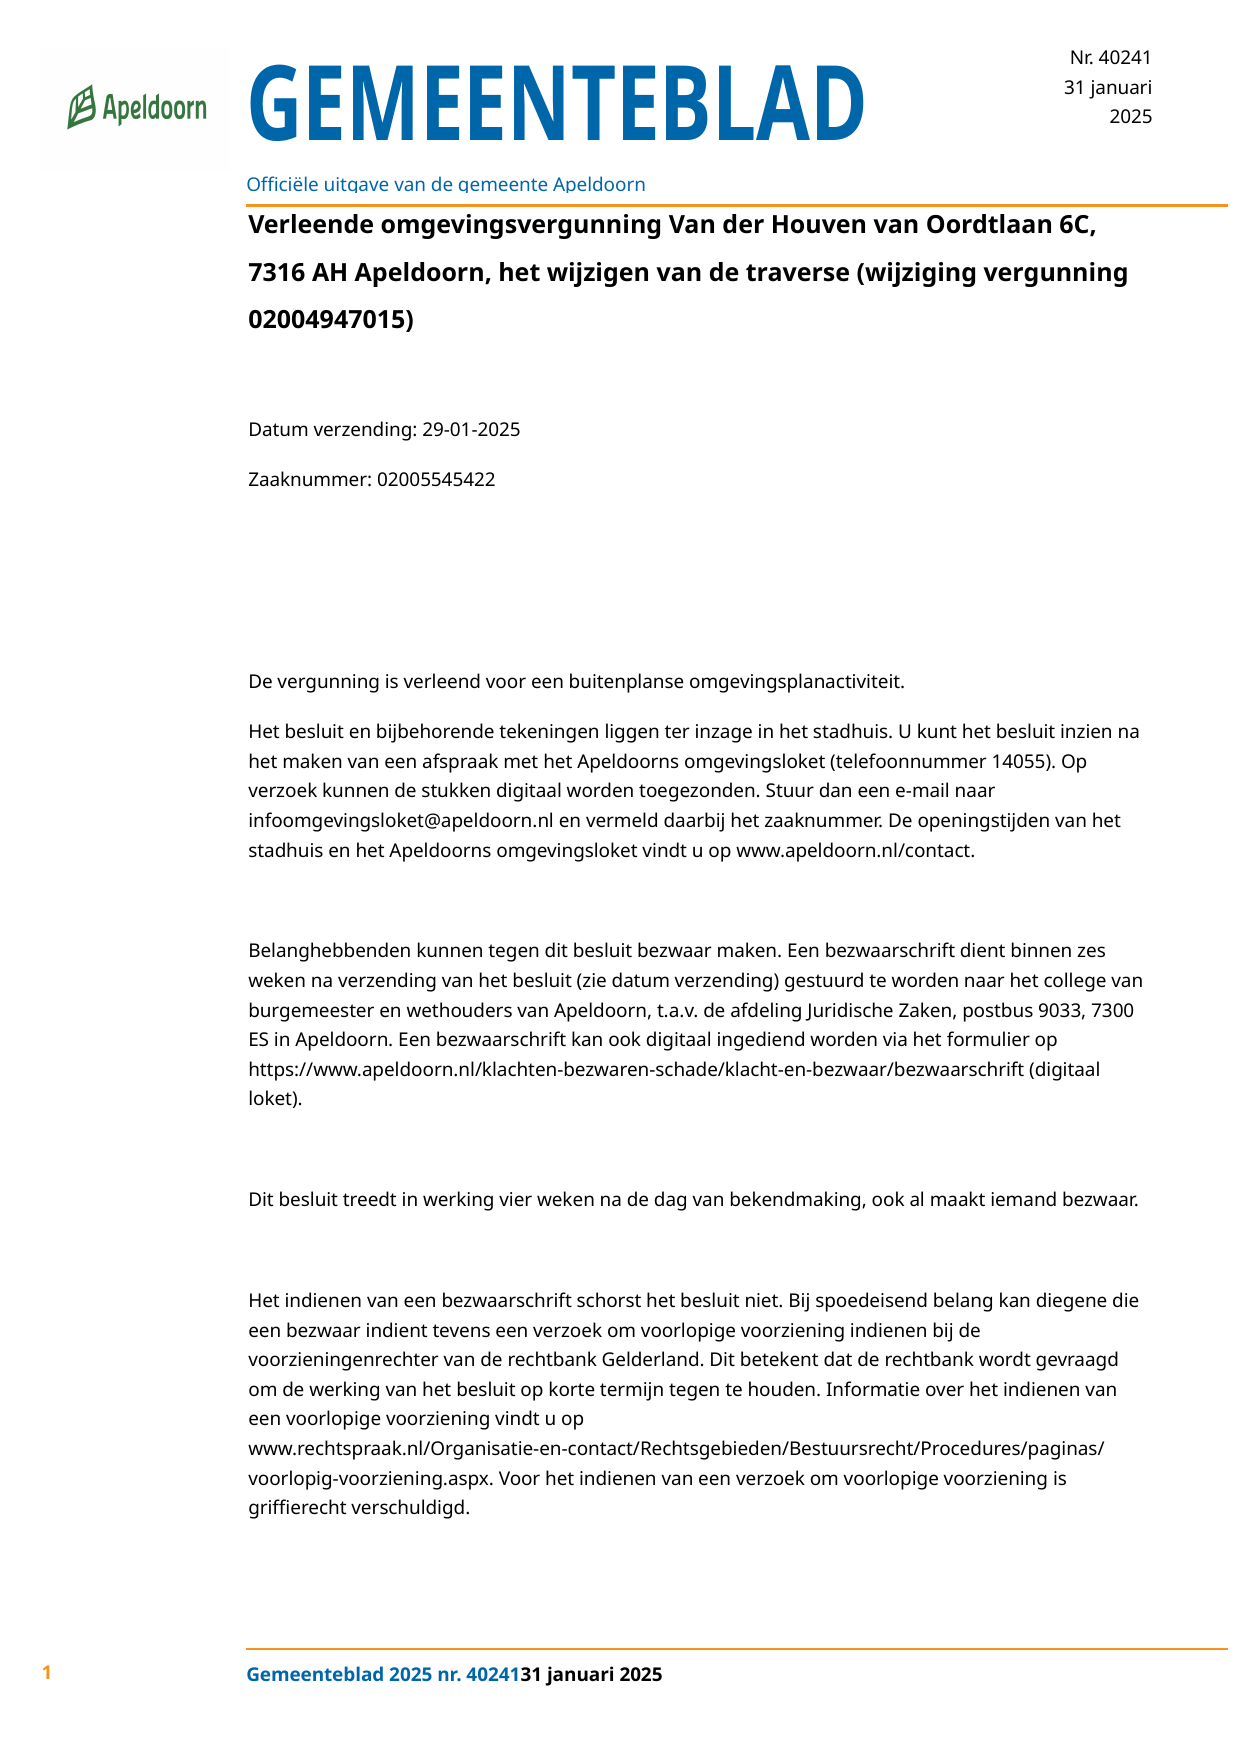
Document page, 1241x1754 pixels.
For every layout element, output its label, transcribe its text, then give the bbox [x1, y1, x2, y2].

text Zaaknummer: 02005545422 [248, 466, 1152, 492]
text Het indienen van een bezwaarschrift schorst het besluit niet. Bij spoedeisend belang kan diegene die een bezwaar indient tevens een verzoek om voorlopige voorziening indienen bij de voorzieningenrechter van de rechtbank Gelderland. Dit betekent dat de rechtbank wordt gevraagd om de werking van het besluit op korte termijn tegen te houden. Informatie over het indienen van een voorlopige voorziening vindt u op www.rechtspraak.nl/Organisatie-en-contact/Rechtsgebieden/Bestuursrecht/Procedures/paginas/voorlopig-voorziening.aspx. Voor het indienen van een verzoek om voorlopige voorziening is griffierecht verschuldigd. [248, 1287, 1152, 1520]
text Verleende omgevingsvergunning Van der Houven van Oordtlaan 6C, 7316 AH Apeldoorn, het wijzigen van de traverse (wijziging vergunning 02004947015) [248, 207, 1152, 336]
picture [41, 47, 231, 172]
text De vergunning is verleend voor een buitenplanse omgevingsplanactiviteit. [248, 668, 1152, 694]
text Belanghebbenden kunnen tegen dit besluit bezwaar maken. Een bezwaarschrift dient binnen zes weken na verzending van het besluit (zie datum verzending) gestuurd te worden naar het college van burgemeester en wethouders van Apeldoorn, t.a.v. de afdeling Juridische Zaken, postbus 9033, 7300 ES in Apeldoorn. Een bezwaarschrift kan ook digitaal ingediend worden via het formulier op https://www.apeldoorn.nl/klachten-bezwaren-schade/klacht-en-bezwaar/bezwaarschrift (digitaal loket). [248, 938, 1152, 1111]
text Dit besluit treedt in werking vier weken na de dag van bekendmaking, ook al maakt iemand bezwaar. [248, 1186, 1152, 1212]
text Datum verzending: 29-01-2025 [248, 416, 1152, 442]
text Het besluit en bijbehorende tekeningen liggen ter inzage in het stadhuis. U kunt het besluit inzien na het maken van een afspraak met het Apeldoorns omgevingsloket (telefoonnummer 14055). Op verzoek kunnen de stukken digitaal worden toegezonden. Stuur dan een e-mail naar infoomgevingsloket@apeldoorn.nl en vermeld daarbij het zaaknummer. De openingstijden van het stadhuis en het Apeldoorns omgevingsloket vindt u op www.apeldoorn.nl/contact. [248, 718, 1152, 862]
